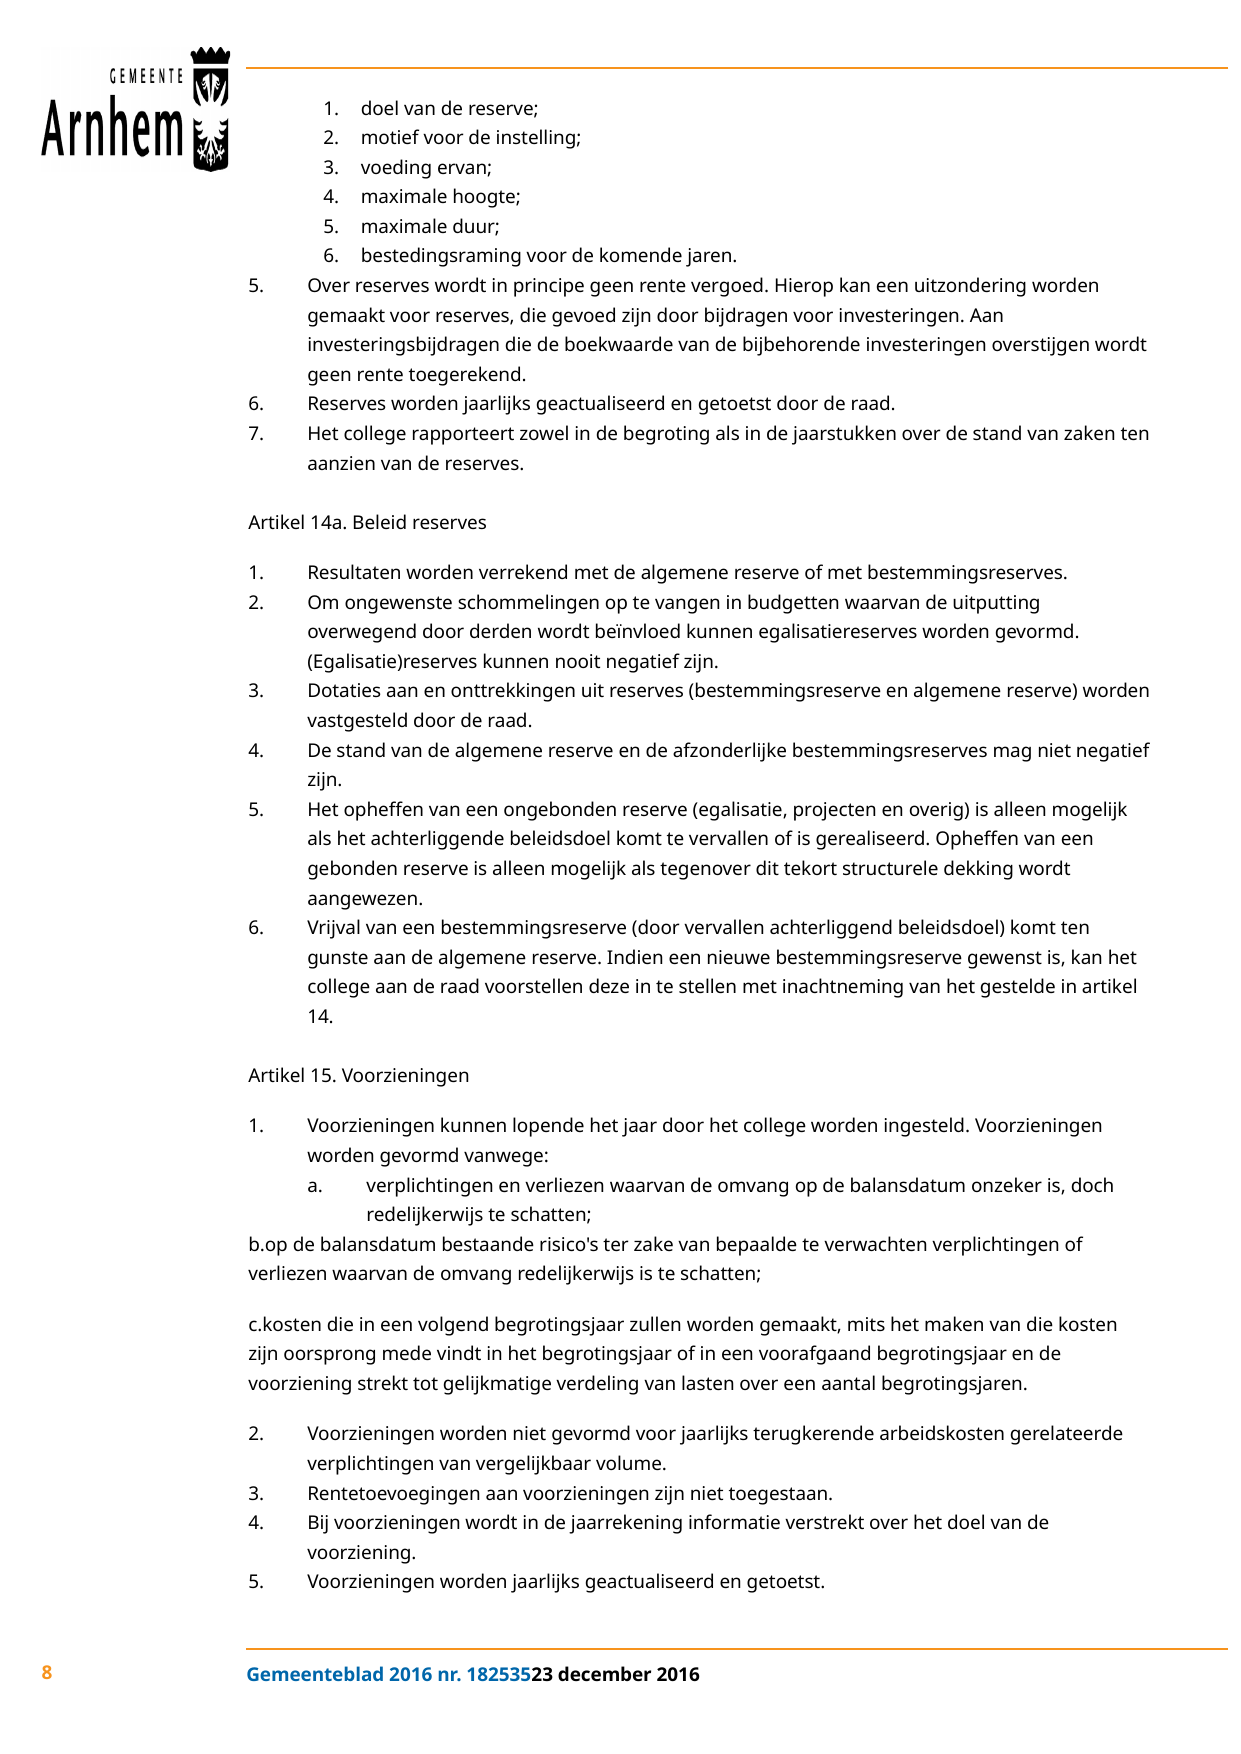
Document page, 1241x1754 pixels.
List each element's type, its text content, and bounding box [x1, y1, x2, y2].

list Het college rapporteert zowel in de begroting als in de jaarstukken over de stand van zaken ten aanzien van de reserves. [248, 420, 1152, 476]
list motief voor de instelling; [323, 124, 1152, 150]
text c.kosten die in een volgend begrotingsjaar zullen worden gemaakt, mits het maken van die kosten zijn oorsprong mede vindt in het begrotingsjaar of in een voorafgaand begrotingsjaar en de voorziening strekt tot gelijkmatige verdeling van lasten over een aantal begrotingsjaren. [248, 1311, 1152, 1396]
list Om ongewenste schommelingen op te vangen in budgetten waarvan de uitputting overwegend door derden wordt beïnvloed kunnen egalisatiereserves worden gevormd. (Egalisatie)reserves kunnen nooit negatief zijn. [248, 589, 1152, 674]
list De stand van de algemene reserve en de afzonderlijke bestemmingsreserves mag niet negatief zijn. [248, 737, 1152, 792]
list verplichtingen en verliezen waarvan de omvang op de balansdatum onzeker is, doch redelijkerwijs te schatten; [307, 1172, 1152, 1227]
list Rentetoevoegingen aan voorzieningen zijn niet toegestaan. [248, 1480, 1152, 1506]
list doel van de reserve; [323, 95, 1152, 121]
text Artikel 15. Voorzieningen [248, 1062, 1152, 1088]
list Voorzieningen kunnen lopende het jaar door het college worden ingesteld. Voorzieningen worden gevormd vanwege: [248, 1113, 1152, 1168]
list bestedingsraming voor de komende jaren. [323, 243, 1152, 268]
text b.op de balansdatum bestaande risico's ter zake van bepaalde te verwachten verplichtingen of verliezen waarvan de omvang redelijkerwijs is te schatten; [248, 1231, 1152, 1286]
list Bij voorzieningen wordt in de jaarrekening informatie verstrekt over het doel van de voorziening. [248, 1509, 1152, 1565]
picture [41, 47, 231, 172]
list Reserves worden jaarlijks geactualiseerd en getoetst door de raad. [248, 391, 1152, 416]
text Artikel 14a. Beleid reserves [248, 509, 1152, 535]
list Voorzieningen worden niet gevormd voor jaarlijks terugkerende arbeidskosten gerelateerde verplichtingen van vergelijkbaar volume. [248, 1421, 1152, 1476]
list Resultaten worden verrekend met de algemene reserve of met bestemmingsreserves. [248, 559, 1152, 585]
list voeding ervan; [323, 154, 1152, 180]
list Dotaties aan en onttrekkingen uit reserves (bestemmingsreserve en algemene reserve) worden vastgesteld door de raad. [248, 678, 1152, 733]
list maximale hoogte; [323, 183, 1152, 209]
list maximale duur; [323, 213, 1152, 239]
list Vrijval van een bestemmingsreserve (door vervallen achterliggend beleidsdoel) komt ten gunste aan de algemene reserve. Indien een nieuwe bestemmingsreserve gewenst is, kan het college aan de raad voorstellen deze in te stellen met inachtneming van het gestelde in artikel 14. [248, 914, 1152, 1029]
list Voorzieningen worden jaarlijks geactualiseerd en getoetst. [248, 1568, 1152, 1594]
list Het opheffen van een ongebonden reserve (egalisatie, projecten en overig) is alleen mogelijk als het achterliggende beleidsdoel komt te vervallen of is gerealiseerd. Opheffen van een gebonden reserve is alleen mogelijk als tegenover dit tekort structurele dekking wordt aangewezen. [248, 796, 1152, 911]
list Over reserves wordt in principe geen rente vergoed. Hierop kan een uitzondering worden gemaakt voor reserves, die gevoed zijn door bijdragen voor investeringen. Aan investeringsbijdragen die de boekwaarde van de bijbehorende investeringen overstijgen wordt geen rente toegerekend. [248, 272, 1152, 387]
